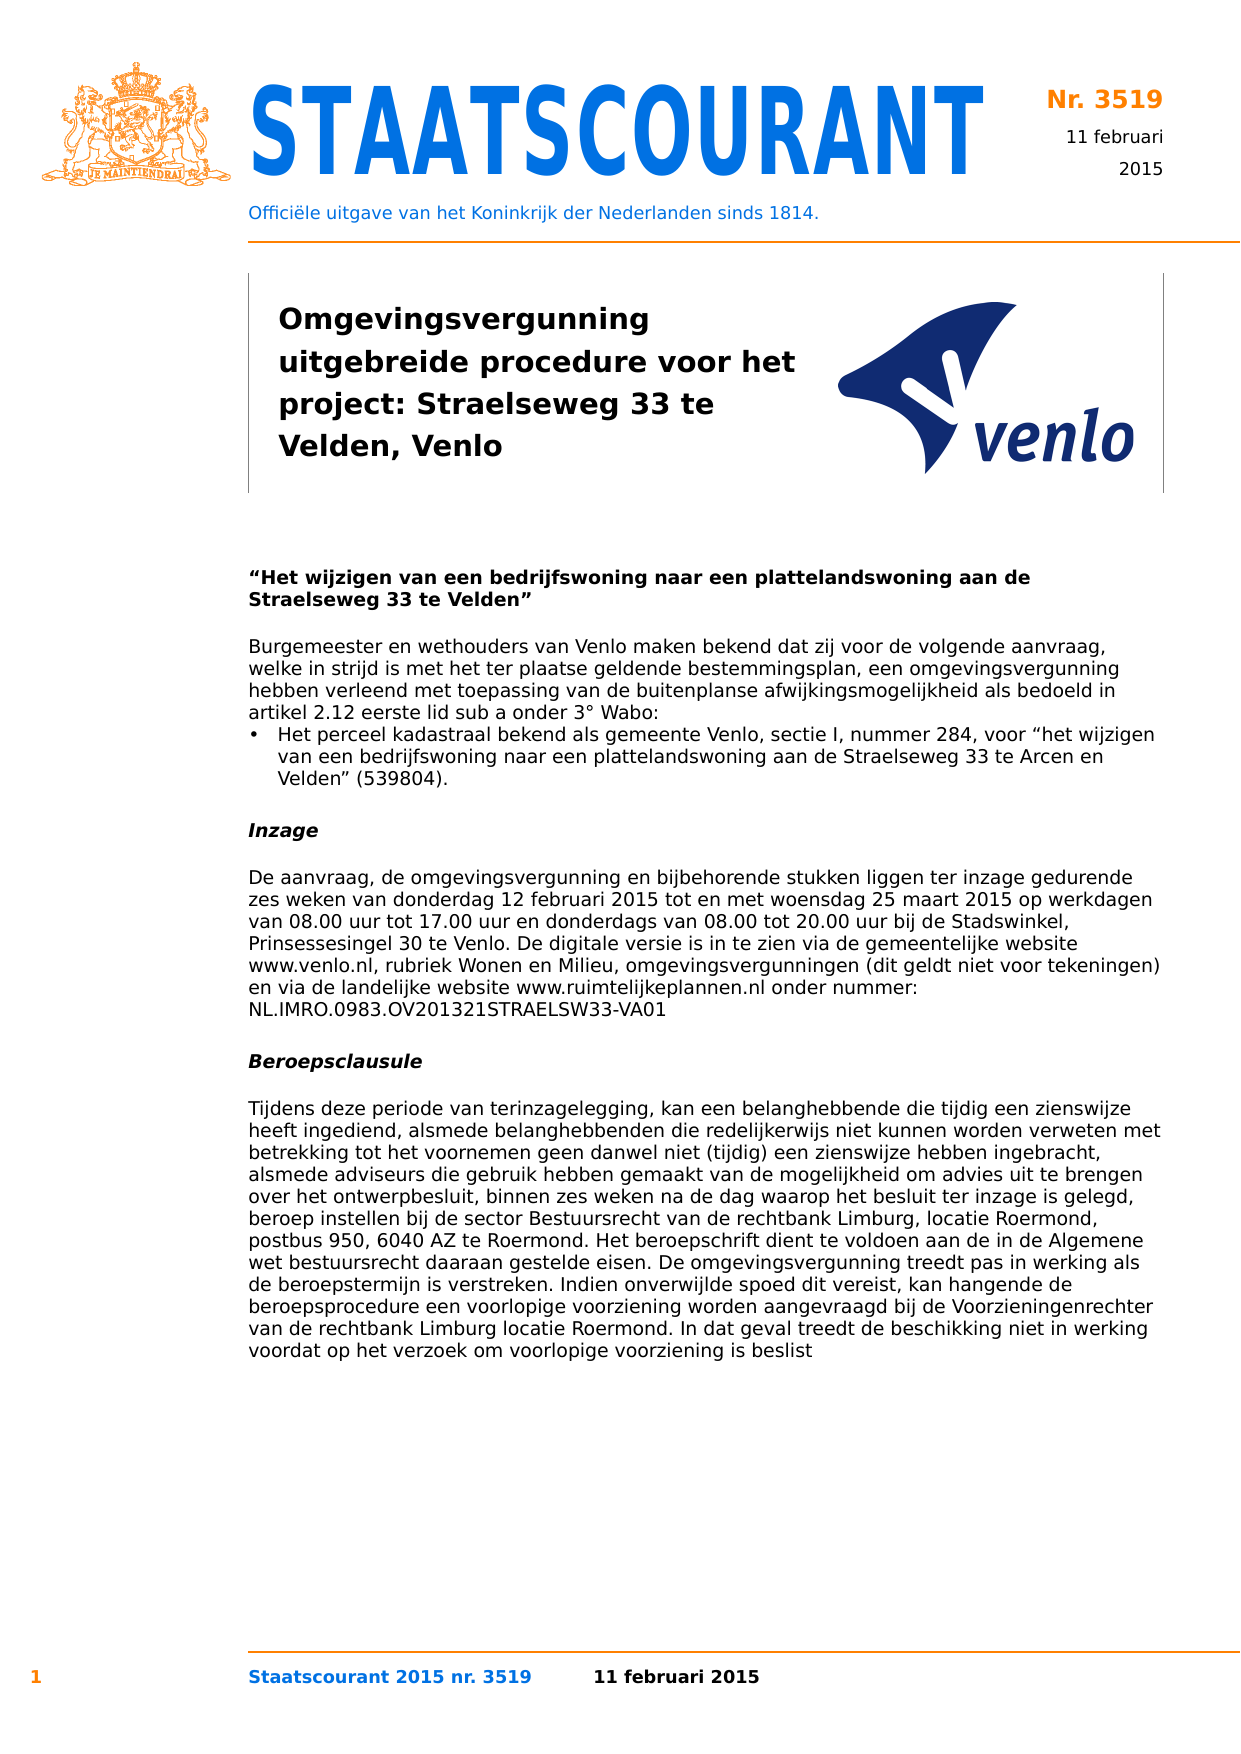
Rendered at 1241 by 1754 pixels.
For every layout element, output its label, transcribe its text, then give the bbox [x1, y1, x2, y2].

text Tijdens deze periode van terinzagelegging, kan een belanghebbende die tijdig een zienswijze heeft ingediend, alsmede belanghebbenden die redelijkerwijs niet kunnen worden verweten met betrekking tot het voornemen geen danwel niet (tijdig) een zienswijze hebben ingebracht, alsmede adviseurs die gebruik hebben gemaakt van de mogelijkheid om advies uit te brengen over het ontwerpbesluit, binnen zes weken na de dag waarop het besluit ter inzage is gelegd, beroep instellen bij de sector Bestuursrecht van de rechtbank Limburg, locatie Roermond, postbus 950, 6040 AZ te Roermond. Het beroepschrift dient te voldoen aan de in de Algemene wet bestuursrecht daaraan gestelde eisen. De omgevingsvergunning treedt pas in werking als de beroepstermijn is verstreken. Indien onverwijlde spoed dit vereist, kan hangende de beroepsprocedure een voorlopige voorziening worden aangevraagd bij de Voorzieningenrechter van de rechtbank Limburg locatie Roermond. In dat geval treedt de beschikking niet in werking voordat op het verzoek om voorlopige voorziening is beslist [248, 1098, 1163, 1361]
subtitle “Het wijzigen van een bedrijfswoning naar een plattelandswoning aan de Straelseweg 33 te Velden” [248, 567, 1163, 611]
table_header Nr. 3519 [998, 62, 1240, 121]
table_header STAATSCOURANT [248, 62, 998, 203]
table_cell 2015 [998, 153, 1240, 203]
subtitle Inzage [248, 820, 1163, 842]
picture [41, 62, 231, 186]
subtitle Beroepsclausule [248, 1051, 1163, 1073]
text De aanvraag, de omgevingsvergunning en bijbehorende stukken liggen ter inzage gedurende zes weken van donderdag 12 februari 2015 tot en met woensdag 25 maart 2015 op werkdagen van 08.00 uur tot 17.00 uur en donderdags van 08.00 tot 20.00 uur bij de Stadswinkel, Prinsessesingel 30 te Venlo. De digitale versie is in te zien via de gemeentelijke website www.venlo.nl, rubriek Wonen en Milieu, omgevingsvergunningen (dit geldt niet voor tekeningen) en via de landelijke website www.ruimtelijkeplannen.nl onder nummer: NL.IMRO.0983.OV201321STRAELSW33-VA01 [248, 867, 1163, 1021]
text • Het perceel kadastraal bekend als gemeente Venlo, sectie I, nummer 284, voor “het wijzigen van een bedrijfswoning naar een plattelandswoning aan de Straelseweg 33 te Arcen en Velden” (539804). [248, 724, 1163, 790]
picture [838, 302, 1134, 474]
table_cell Officiële uitgave van het Koninkrijk der Nederlanden sinds 1814. [248, 203, 1240, 241]
subtitle Omgevingsvergunning uitgebreide procedure voor het project: Straelseweg 33 te Velden, Venlo [249, 273, 1163, 493]
table_cell 11 februari [998, 121, 1240, 153]
text Burgemeester en wethouders van Venlo maken bekend dat zij voor de volgende aanvraag, welke in strijd is met het ter plaatse geldende bestemmingsplan, een omgevingsvergunning hebben verleend met toepassing van de buitenplanse afwijkingsmogelijkheid als bedoeld in artikel 2.12 eerste lid sub a onder 3° Wabo: [248, 636, 1163, 724]
table_header [25, 62, 248, 241]
